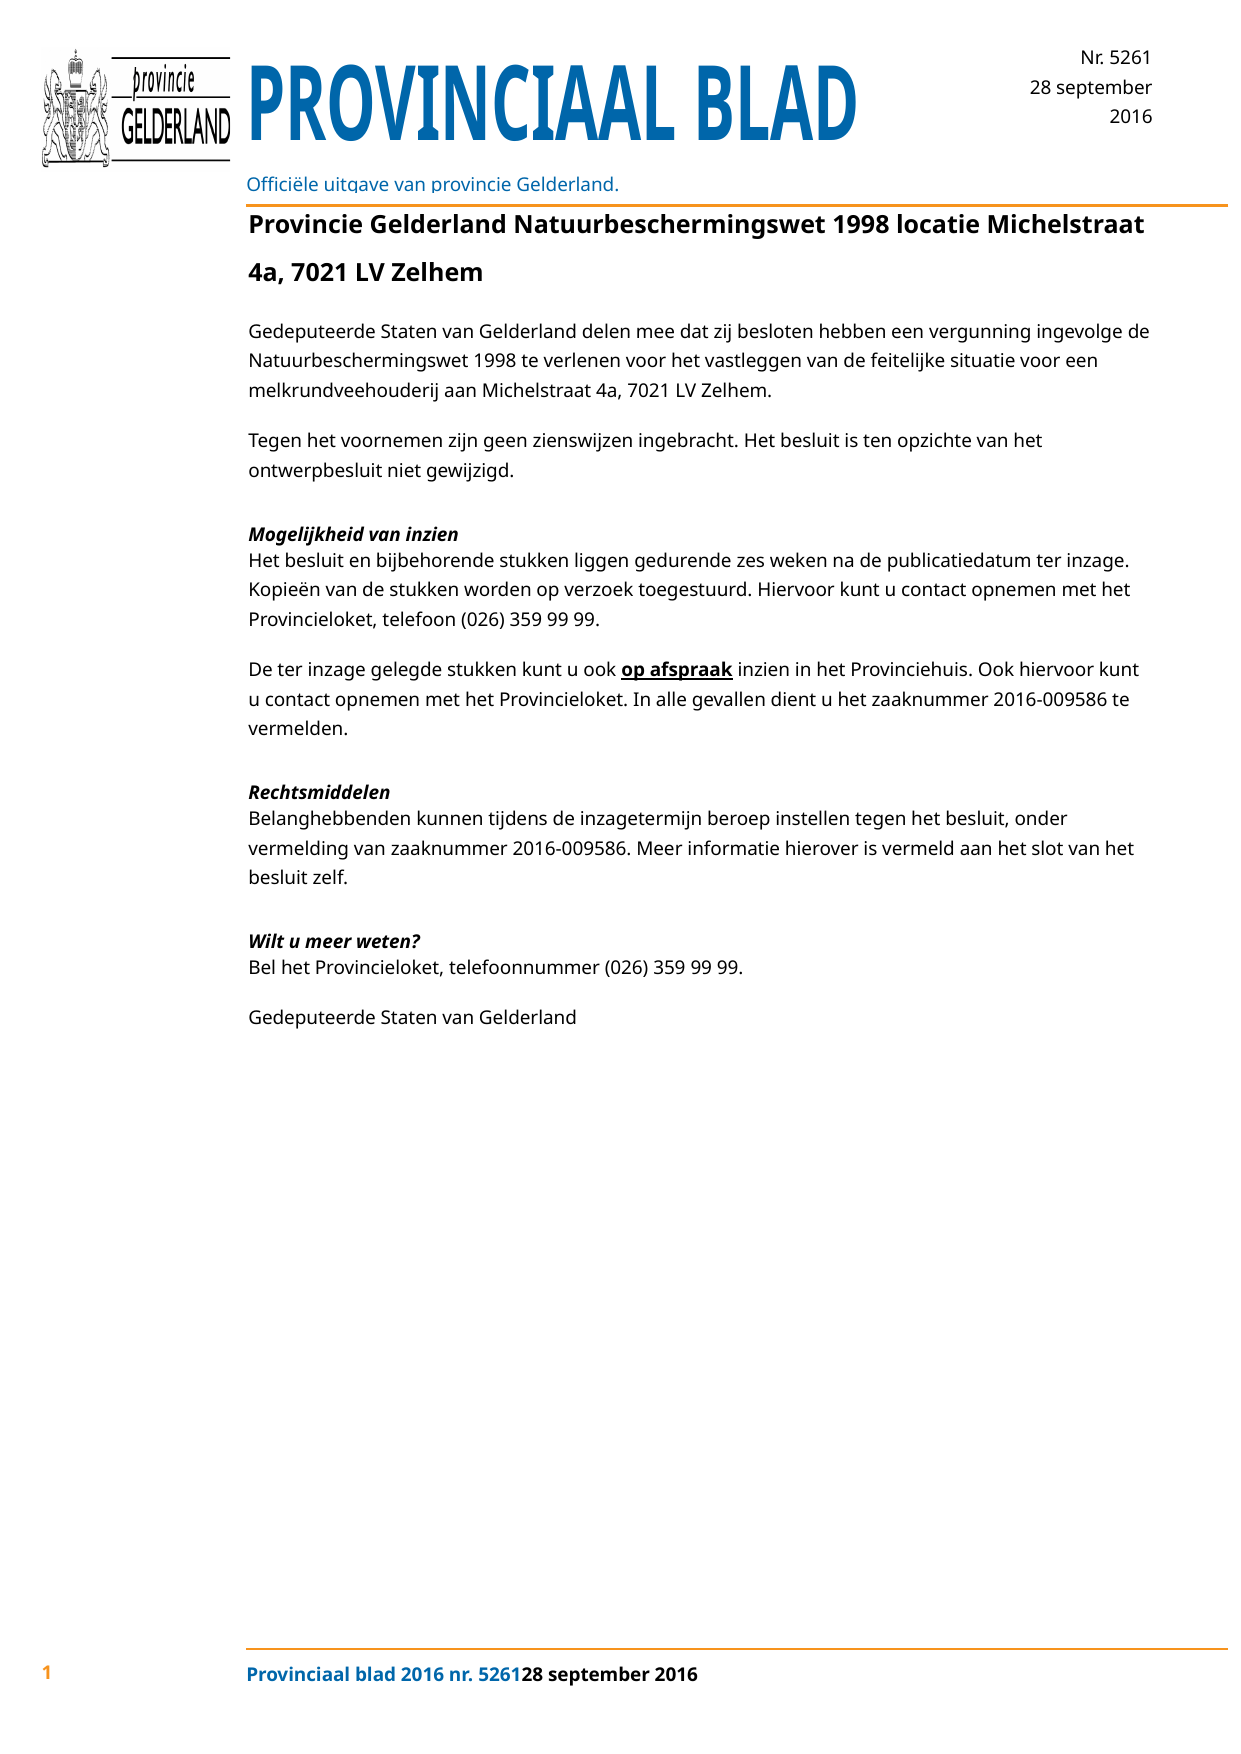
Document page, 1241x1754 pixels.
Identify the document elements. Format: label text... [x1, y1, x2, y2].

text Provincie Gelderland Natuurbeschermingswet 1998 locatie Michelstraat 4a, 7021 LV Zelhem [248, 207, 1152, 288]
picture [41, 47, 231, 172]
text Gedeputeerde Staten van Gelderland [248, 1004, 1152, 1030]
text Gedeputeerde Staten van Gelderland delen mee dat zij besloten hebben een vergunning ingevolge de Natuurbeschermingswet 1998 te verlenen voor het vastleggen van de feitelijke situatie voor een melkrundveehouderij aan Michelstraat 4a, 7021 LV Zelhem. [248, 318, 1152, 403]
text Rechtsmiddelen [248, 779, 1152, 805]
text Bel het Provincieloket, telefoonnummer (026) 359 99 99. [248, 954, 1152, 980]
text Het besluit en bijbehorende stukken liggen gedurende zes weken na de publicatiedatum ter inzage. Kopieën van de stukken worden op verzoek toegestuurd. Hiervoor kunt u contact opnemen met het Provincieloket, telefoon (026) 359 99 99. [248, 547, 1152, 632]
text Tegen het voornemen zijn geen zienswijzen ingebracht. Het besluit is ten opzichte van het ontwerpbesluit niet gewijzigd. [248, 427, 1152, 483]
text Wilt u meer weten? [248, 928, 1152, 954]
text Mogelijkheid van inzien [248, 521, 1152, 547]
text Belanghebbenden kunnen tijdens de inzagetermijn beroep instellen tegen het besluit, onder vermelding van zaaknummer 2016-009586. Meer informatie hierover is vermeld aan het slot van het besluit zelf. [248, 805, 1152, 890]
text De ter inzage gelegde stukken kunt u ook op afspraak inzien in het Provinciehuis. Ook hiervoor kunt u contact opnemen met het Provincieloket. In alle gevallen dient u het zaaknummer 2016-009586 te vermelden. [248, 656, 1152, 741]
